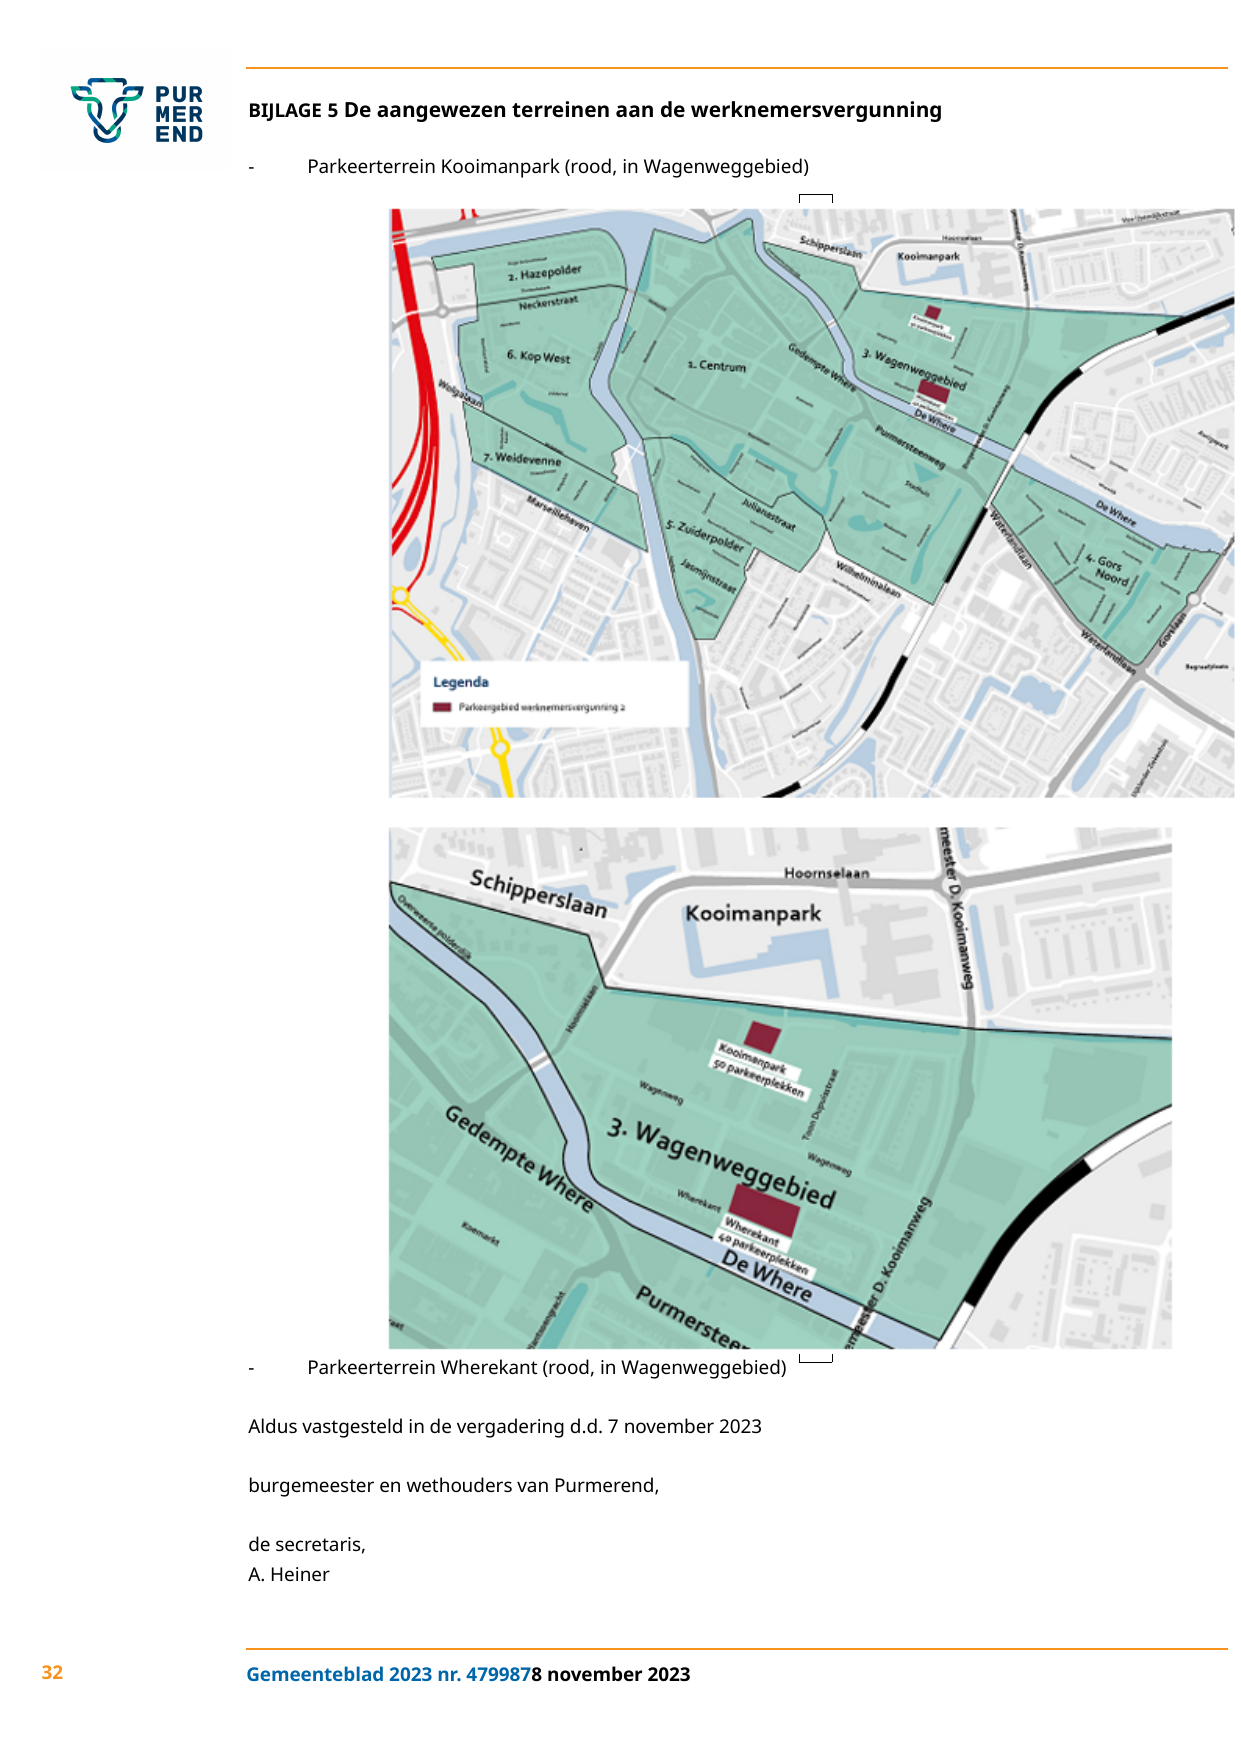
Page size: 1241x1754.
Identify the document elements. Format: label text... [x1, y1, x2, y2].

text A. Heiner [248, 1561, 1152, 1587]
text de secretaris, [248, 1531, 1152, 1557]
picture [383, 203, 1241, 1354]
list Parkeerterrein Wherekant (rood, in Wagenweggebied) [248, 182, 1152, 1379]
text BIJLAGE 5 De aangewezen terreinen aan de werknemersvergunning [248, 95, 1152, 123]
text burgemeester en wethouders van Purmerend, [248, 1472, 1152, 1498]
text Aldus vastgesteld in de vergadering d.d. 7 november 2023 [248, 1413, 1152, 1439]
list Parkeerterrein Kooimanpark (rood, in Wagenweggebied) [248, 153, 1152, 179]
picture [41, 47, 231, 172]
